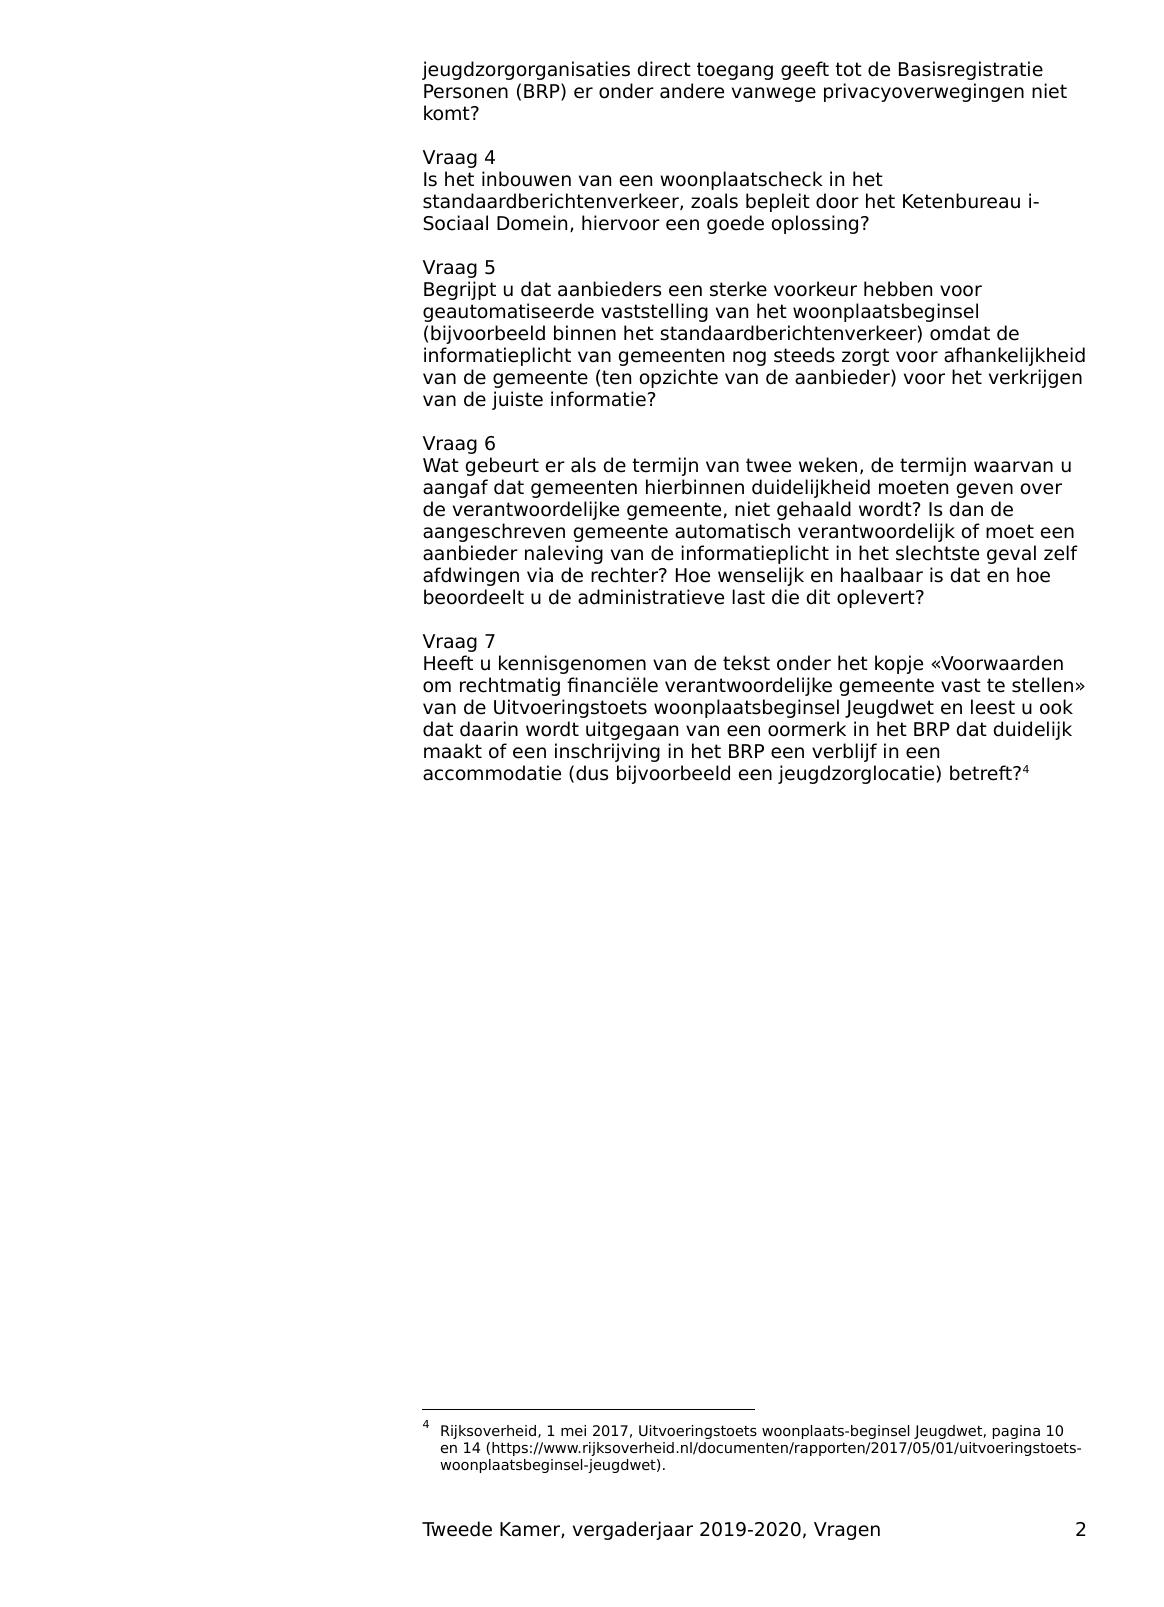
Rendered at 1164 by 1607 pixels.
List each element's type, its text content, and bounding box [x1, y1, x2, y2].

text Begrijpt u dat aanbieders een sterke voorkeur hebben voor geautomatiseerde vaststelling van het woonplaatsbeginsel (bijvoorbeeld binnen het standaardberichtenverkeer) omdat de informatieplicht van gemeenten nog steeds zorgt voor afhankelijkheid van de gemeente (ten opzichte van de aanbieder) voor het verkrijgen van de juiste informatie? [422, 279, 1087, 411]
text Wat gebeurt er als de termijn van twee weken, de termijn waarvan u aangaf dat gemeenten hierbinnen duidelijkheid moeten geven over de verantwoordelijke gemeente, niet gehaald wordt? Is dan de aangeschreven gemeente automatisch verantwoordelijk of moet een aanbieder naleving van de informatieplicht in het slechtste geval zelf afdwingen via de rechter? Hoe wenselijk en haalbaar is dat en hoe beoordeelt u de administratieve last die dit oplevert? [422, 455, 1087, 609]
text Vraag 7 [422, 631, 1087, 653]
text jeugdzorgorganisaties direct toegang geeft tot de Basisregistratie Personen (BRP) er onder andere vanwege privacyoverwegingen niet komt? [422, 59, 1087, 125]
text Vraag 6 [422, 433, 1087, 455]
text Rijksoverheid, 1 mei 2017, Uitvoeringstoets woonplaats-beginsel Jeugdwet, pagina 10 en 14 (https://www.rijksoverheid.nl/documenten/rapporten/2017/05/01/uitvoeringstoets-woonplaatsbeginsel-jeugdwet). [422, 1418, 1087, 1474]
text Is het inbouwen van een woonplaatscheck in het standaardberichtenverkeer, zoals bepleit door het Ketenbureau i-Sociaal Domein, hiervoor een goede oplossing? [422, 169, 1087, 235]
text Vraag 4 [422, 147, 1087, 169]
text Vraag 5 [422, 257, 1087, 279]
text Heeft u kennisgenomen van de tekst onder het kopje «Voorwaarden om rechtmatig financiële verantwoordelijke gemeente vast te stellen» van de Uitvoeringstoets woonplaatsbeginsel Jeugdwet en leest u ook dat daarin wordt uitgegaan van een oormerk in het BRP dat duidelijk maakt of een inschrijving in het BRP een verblijf in een accommodatie (dus bijvoorbeeld een jeugdzorglocatie) betreft? [422, 653, 1087, 785]
